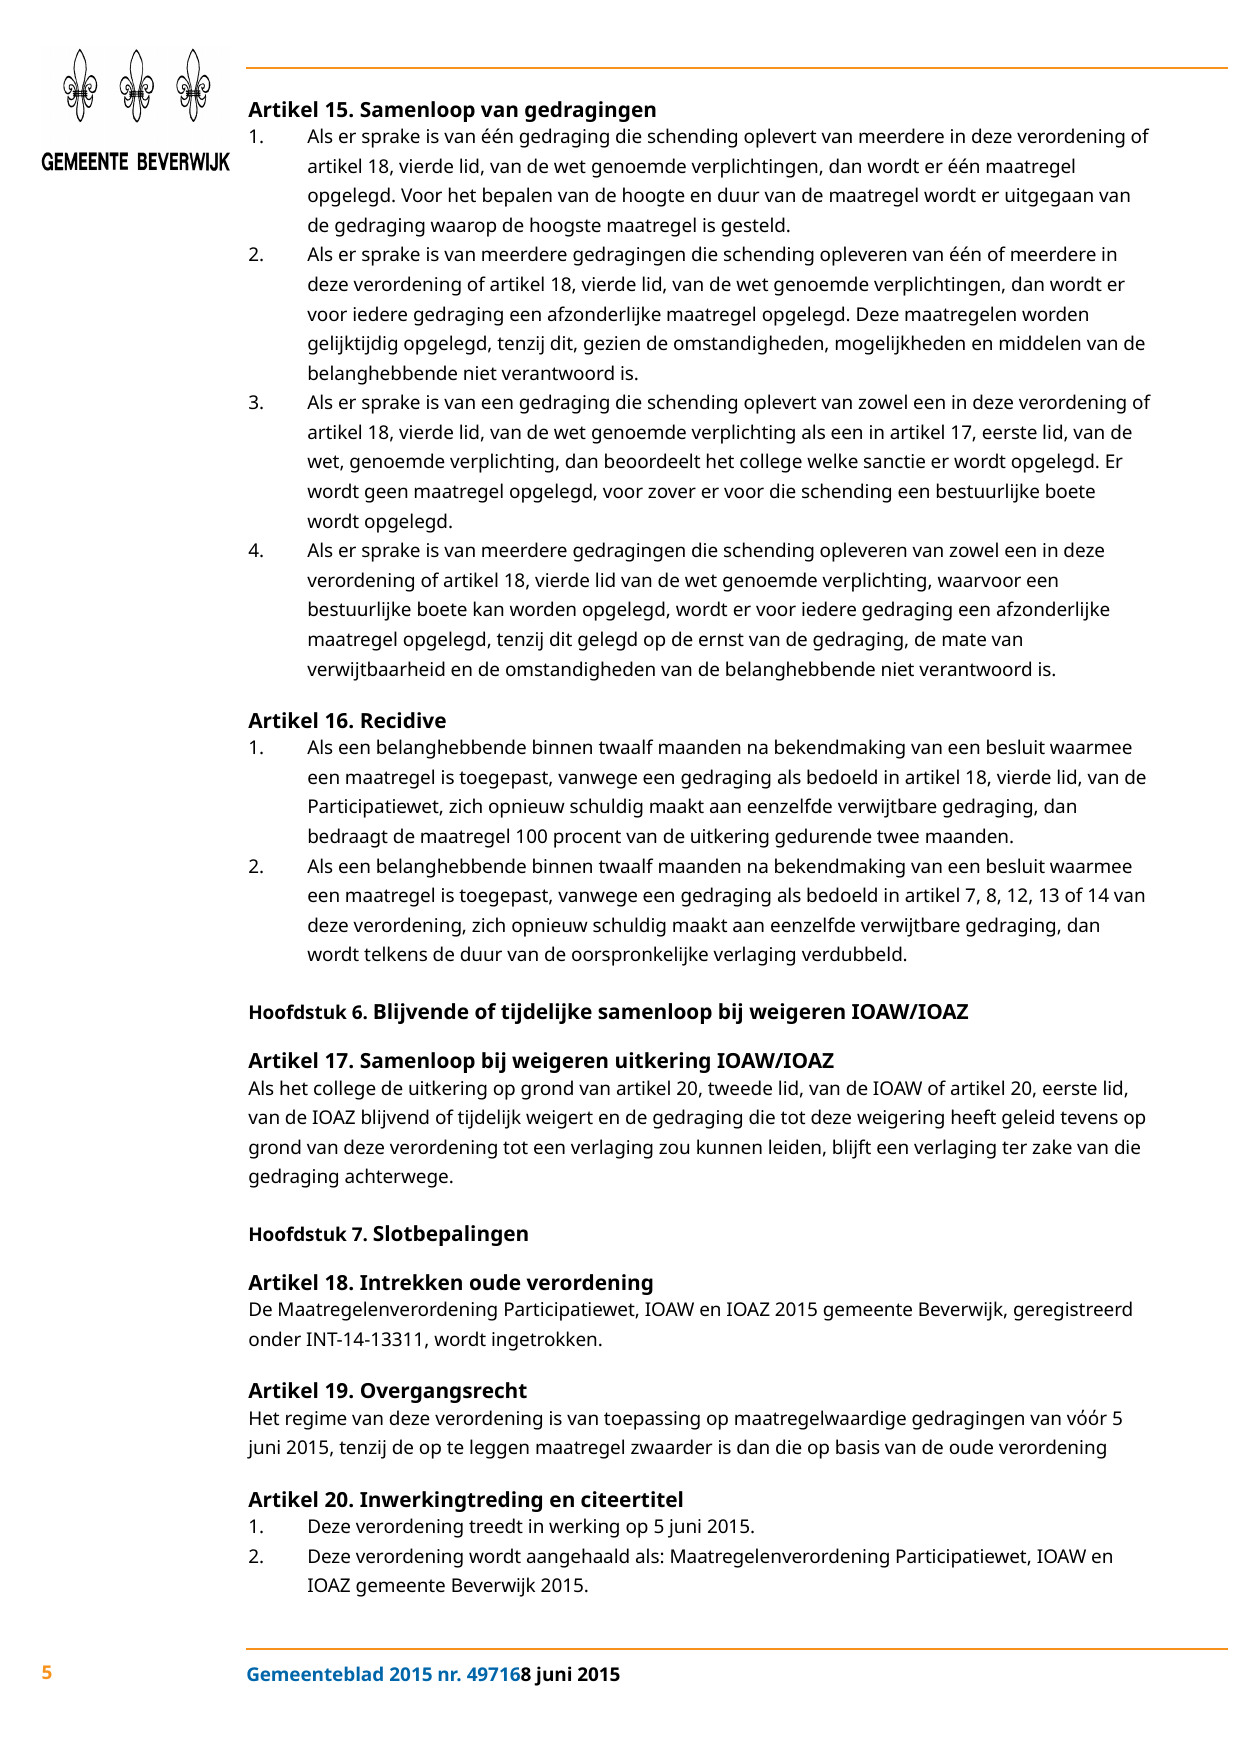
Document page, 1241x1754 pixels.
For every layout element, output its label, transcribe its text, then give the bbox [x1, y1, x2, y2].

text Als het college de uitkering op grond van artikel 20, tweede lid, van de IOAW of artikel 20, eerste lid, van de IOAZ blijvend of tijdelijk weigert en de gedraging die tot deze weigering heeft geleid tevens op grond van deze verordening tot een verlaging zou kunnen leiden, blijft een verlaging ter zake van die gedraging achterwege. [248, 1075, 1152, 1189]
text Hoofdstuk 7. Slotbepalingen [248, 1219, 1152, 1247]
text Artikel 15. Samenloop van gedragingen [248, 95, 1152, 123]
list Als er sprake is van één gedraging die schending oplevert van meerdere in deze verordening of artikel 18, vierde lid, van de wet genoemde verplichtingen, dan wordt er één maatregel opgelegd. Voor het bepalen van de hoogte en duur van de maatregel wordt er uitgegaan van de gedraging waarop de hoogste maatregel is gesteld. [248, 123, 1152, 238]
list Deze verordening wordt aangehaald als: Maatregelenverordening Participatiewet, IOAW en IOAZ gemeente Beverwijk 2015. [248, 1543, 1152, 1598]
list Deze verordening treedt in werking op 5 juni 2015. [248, 1513, 1152, 1539]
list Als een belanghebbende binnen twaalf maanden na bekendmaking van een besluit waarmee een maatregel is toegepast, vanwege een gedraging als bedoeld in artikel 7, 8, 12, 13 of 14 van deze verordening, zich opnieuw schuldig maakt aan eenzelfde verwijtbare gedraging, dan wordt telkens de duur van de oorspronkelijke verlaging verdubbeld. [248, 853, 1152, 967]
list Als een belanghebbende binnen twaalf maanden na bekendmaking van een besluit waarmee een maatregel is toegepast, vanwege een gedraging als bedoeld in artikel 18, vierde lid, van de Participatiewet, zich opnieuw schuldig maakt aan eenzelfde verwijtbare gedraging, dan bedraagt de maatregel 100 procent van de uitkering gedurende twee maanden. [248, 734, 1152, 849]
text Artikel 16. Recidive [248, 706, 1152, 734]
text Artikel 18. Intrekken oude verordening [248, 1268, 1152, 1296]
text Hoofdstuk 6. Blijvende of tijdelijke samenloop bij weigeren IOAW/IOAZ [248, 997, 1152, 1025]
text De Maatregelenverordening Participatiewet, IOAW en IOAZ 2015 gemeente Beverwijk, geregistreerd onder INT-14-13311, wordt ingetrokken. [248, 1296, 1152, 1352]
picture [41, 47, 231, 172]
text Het regime van deze verordening is van toepassing op maatregelwaardige gedragingen van vόόr 5 juni 2015, tenzij de op te leggen maatregel zwaarder is dan die op basis van de oude verordening [248, 1405, 1152, 1460]
text Artikel 20. Inwerkingtreding en citeertitel [248, 1485, 1152, 1513]
list Als er sprake is van meerdere gedragingen die schending opleveren van één of meerdere in deze verordening of artikel 18, vierde lid, van de wet genoemde verplichtingen, dan wordt er voor iedere gedraging een afzonderlijke maatregel opgelegd. Deze maatregelen worden gelijktijdig opgelegd, tenzij dit, gezien de omstandigheden, mogelijkheden en middelen van de belanghebbende niet verantwoord is. [248, 242, 1152, 386]
text Artikel 19. Overgangsrecht [248, 1376, 1152, 1405]
list Als er sprake is van een gedraging die schending oplevert van zowel een in deze verordening of artikel 18, vierde lid, van de wet genoemde verplichting als een in artikel 17, eerste lid, van de wet, genoemde verplichting, dan beoordeelt het college welke sanctie er wordt opgelegd. Er wordt geen maatregel opgelegd, voor zover er voor die schending een bestuurlijke boete wordt opgelegd. [248, 389, 1152, 533]
list Als er sprake is van meerdere gedragingen die schending opleveren van zowel een in deze verordening of artikel 18, vierde lid van de wet genoemde verplichting, waarvoor een bestuurlijke boete kan worden opgelegd, wordt er voor iedere gedraging een afzonderlijke maatregel opgelegd, tenzij dit gelegd op de ernst van de gedraging, de mate van verwijtbaarheid en de omstandigheden van de belanghebbende niet verantwoord is. [248, 537, 1152, 681]
text Artikel 17. Samenloop bij weigeren uitkering IOAW/IOAZ [248, 1046, 1152, 1075]
